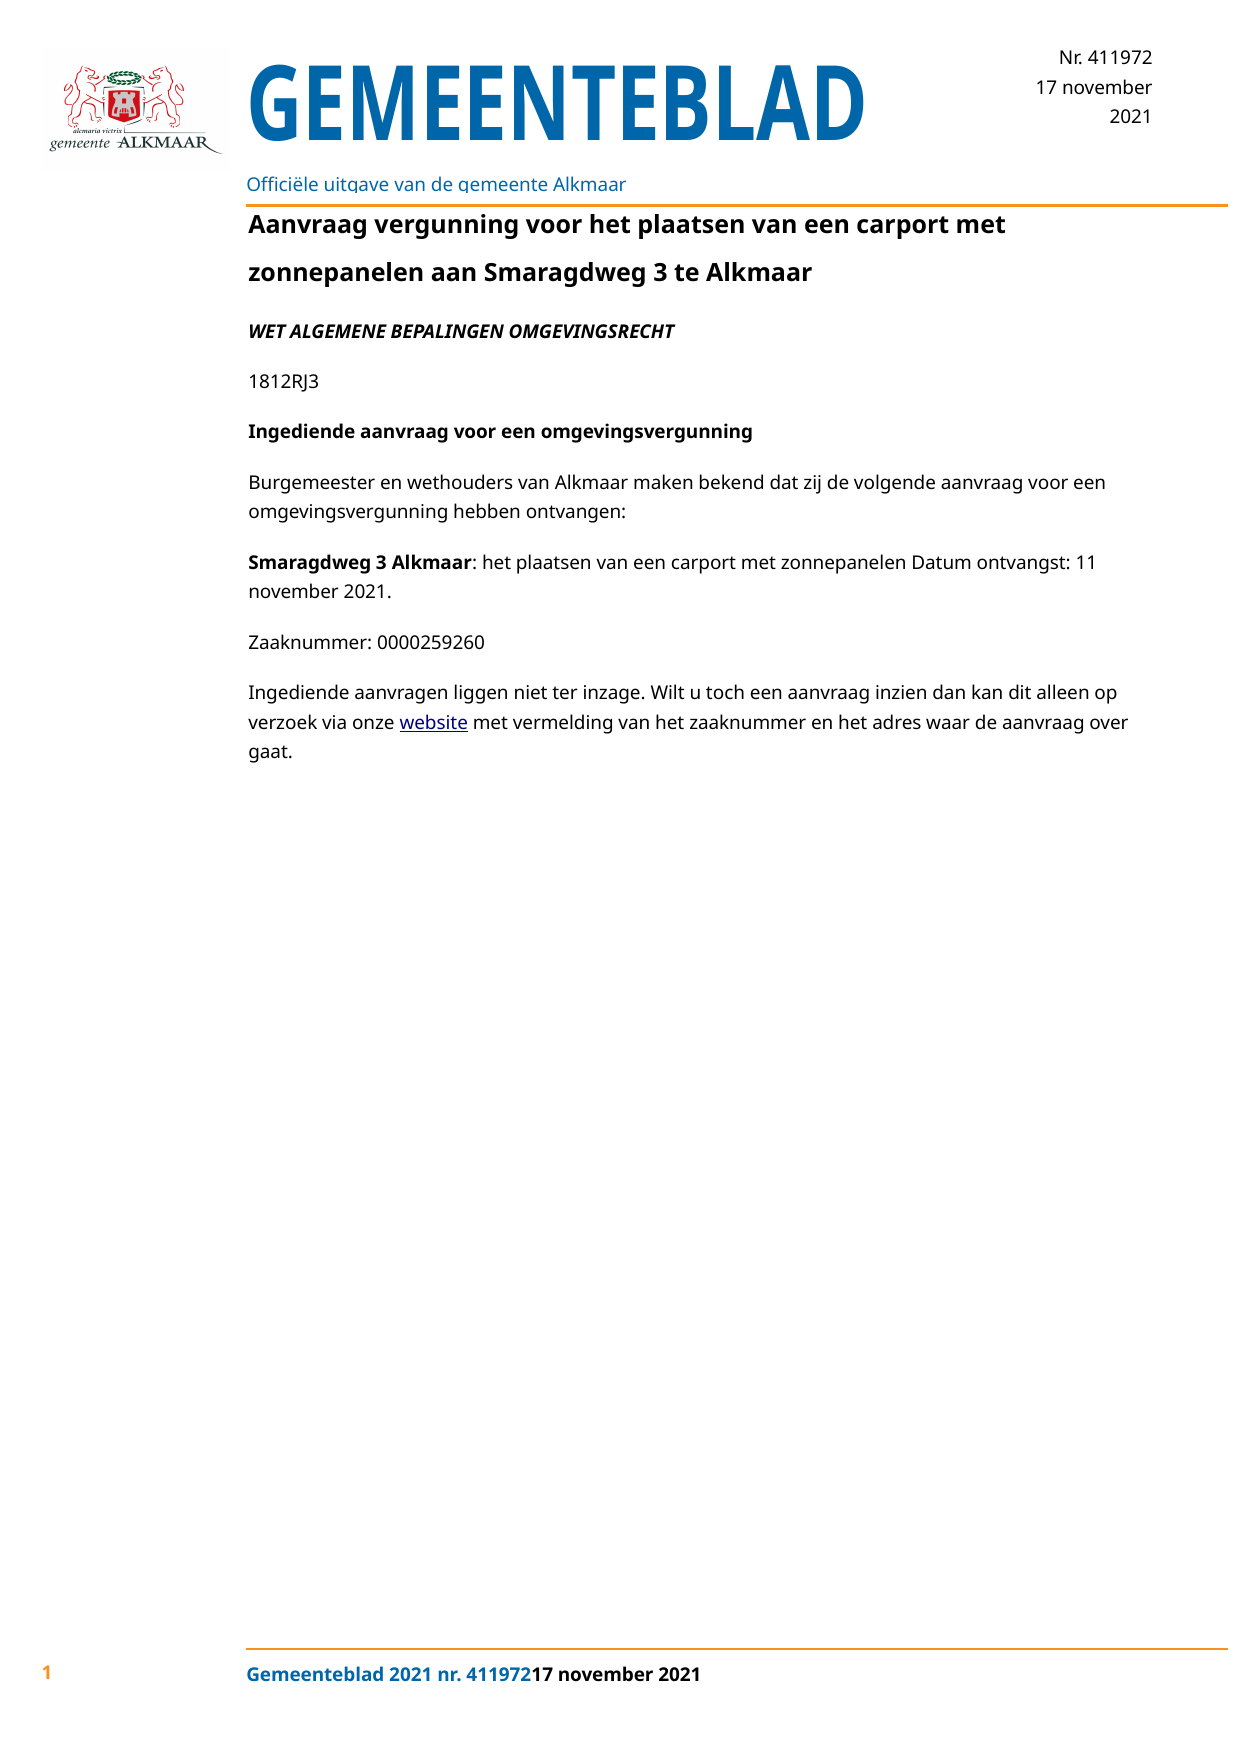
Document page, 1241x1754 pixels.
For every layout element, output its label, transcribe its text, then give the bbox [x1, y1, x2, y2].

text Ingediende aanvraag voor een omgevingsvergunning [248, 419, 1152, 444]
text 1812RJ3 [248, 368, 1152, 394]
text WET ALGEMENE BEPALINGEN OMGEVINGSRECHT [248, 318, 1152, 344]
text Smaragdweg 3 Alkmaar: het plaatsen van een carport met zonnepanelen Datum ontvangst: 11 november 2021. [248, 549, 1152, 604]
picture [41, 47, 231, 172]
text Aanvraag vergunning voor het plaatsen van een carport met zonnepanelen aan Smaragdweg 3 te Alkmaar [248, 207, 1152, 288]
text Ingediende aanvragen liggen niet ter inzage. Wilt u toch een aanvraag inzien dan kan dit alleen op verzoek via onze website met vermelding van het zaaknummer en het adres waar de aanvraag over gaat. [248, 679, 1152, 764]
text Burgemeester en wethouders van Alkmaar maken bekend dat zij de volgende aanvraag voor een omgevingsvergunning hebben ontvangen: [248, 469, 1152, 524]
text Zaaknummer: 0000259260 [248, 629, 1152, 655]
